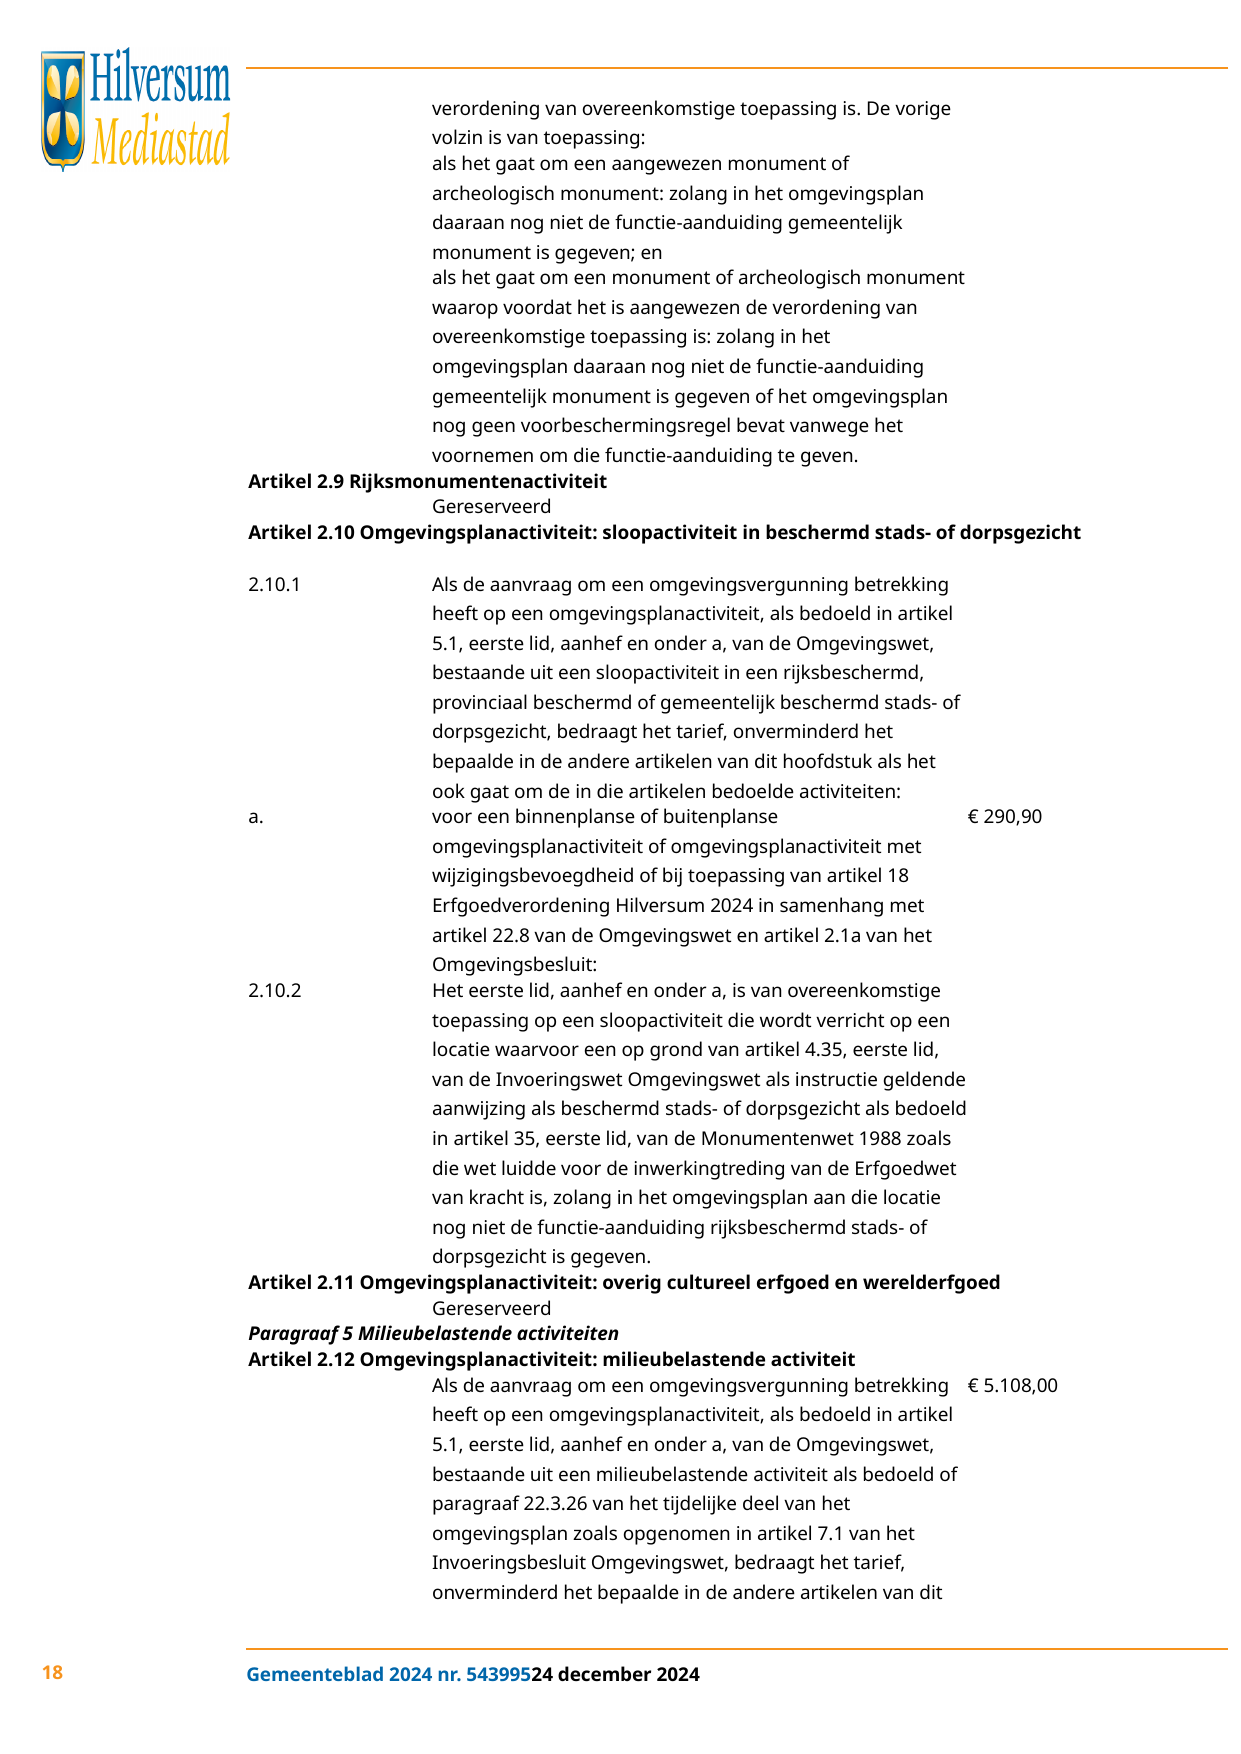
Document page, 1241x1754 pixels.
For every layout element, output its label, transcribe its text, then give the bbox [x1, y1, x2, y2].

table_cell Als de aanvraag om een omgevingsvergunning betrekking heeft op een omgevingsplanactiviteit, als bedoeld in artikel 5.1, eerste lid, aanhef en onder a, van de Omgevingswet, bestaande uit een milieubelastende activiteit als bedoeld of paragraaf 22.3.26 van het tijdelijke deel van het omgevingsplan zoals opgenomen in artikel 7.1 van het Invoeringsbesluit Omgevingswet, bedraagt het tarief, onverminderd het bepaalde in de andere artikelen van dit [432, 1372, 968, 1605]
table_cell [968, 95, 1152, 150]
table_cell Artikel 2.12 Omgevingsplanactiviteit: milieubelastende activiteit [248, 1346, 1152, 1372]
table_cell [248, 1372, 432, 1605]
table_cell 2.10.1 [248, 571, 432, 803]
table_cell Artikel 2.9 Rijksmonumentenactiviteit [248, 468, 1152, 493]
table_cell [968, 571, 1152, 803]
table_cell als het gaat om een aangewezen monument of archeologisch monument: zolang in het omgevingsplan daaraan nog niet de functie-aanduiding gemeentelijk monument is gegeven; en [432, 150, 968, 264]
table_cell 2.10.2 [248, 977, 432, 1269]
table_cell Artikel 2.10 Omgevingsplanactiviteit: sloopactiviteit in beschermd stads- of dorpsgezicht [248, 519, 1152, 545]
table_cell Als de aanvraag om een omgevingsvergunning betrekking heeft op een omgevingsplanactiviteit, als bedoeld in artikel 5.1, eerste lid, aanhef en onder a, van de Omgevingswet, bestaande uit een sloopactiviteit in een rijksbeschermd, provinciaal beschermd of gemeentelijk beschermd stads- of dorpsgezicht, bedraagt het tarief, onverminderd het bepaalde in de andere artikelen van dit hoofdstuk als het ook gaat om de in die artikelen bedoelde activiteiten: [432, 571, 968, 803]
table_cell Artikel 2.11 Omgevingsplanactiviteit: overig cultureel erfgoed en werelderfgoed [248, 1269, 1152, 1295]
table_cell [432, 545, 968, 571]
table_cell Gereserveerd [432, 494, 968, 519]
table_cell [968, 545, 1152, 571]
table_cell [968, 494, 1152, 519]
picture [41, 47, 231, 172]
table_cell [248, 1295, 432, 1321]
table_cell [248, 265, 432, 468]
table_cell € 290,90 [968, 804, 1152, 977]
table_cell [968, 265, 1152, 468]
table_cell [248, 545, 432, 571]
table_cell verordening van overeenkomstige toepassing is. De vorige volzin is van toepassing: [432, 95, 968, 150]
table_cell Het eerste lid, aanhef en onder a, is van overeenkomstige toepassing op een sloopactiviteit die wordt verricht op een locatie waarvoor een op grond van artikel 4.35, eerste lid, van de Invoeringswet Omgevingswet als instructie geldende aanwijzing als beschermd stads- of dorpsgezicht als bedoeld in artikel 35, eerste lid, van de Monumentenwet 1988 zoals die wet luidde voor de inwerkingtreding van de Erfgoedwet van kracht is, zolang in het omgevingsplan aan die locatie nog niet de functie-aanduiding rijksbeschermd stads- of dorpsgezicht is gegeven. [432, 977, 968, 1269]
table_cell a. [248, 804, 432, 977]
table_cell voor een binnenplanse of buitenplanse omgevingsplanactiviteit of omgevingsplanactiviteit met wijzigingsbevoegdheid of bij toepassing van artikel 18 Erfgoedverordening Hilversum 2024 in samenhang met artikel 22.8 van de Omgevingswet en artikel 2.1a van het Omgevingsbesluit: [432, 804, 968, 977]
table_cell Gereserveerd [432, 1295, 968, 1321]
table_cell [248, 95, 432, 150]
table_cell [968, 977, 1152, 1269]
table_cell [968, 150, 1152, 264]
table_cell Paragraaf 5 Milieubelastende activiteiten [248, 1321, 1152, 1346]
table_cell € 5.108,00 [968, 1372, 1152, 1605]
table_cell [248, 150, 432, 264]
table_cell als het gaat om een monument of archeologisch monument waarop voordat het is aangewezen de verordening van overeenkomstige toepassing is: zolang in het omgevingsplan daaraan nog niet de functie-aanduiding gemeentelijk monument is gegeven of het omgevingsplan nog geen voorbeschermingsregel bevat vanwege het voornemen om die functie-aanduiding te geven. [432, 265, 968, 468]
table_cell [968, 1295, 1152, 1321]
table_cell [248, 494, 432, 519]
